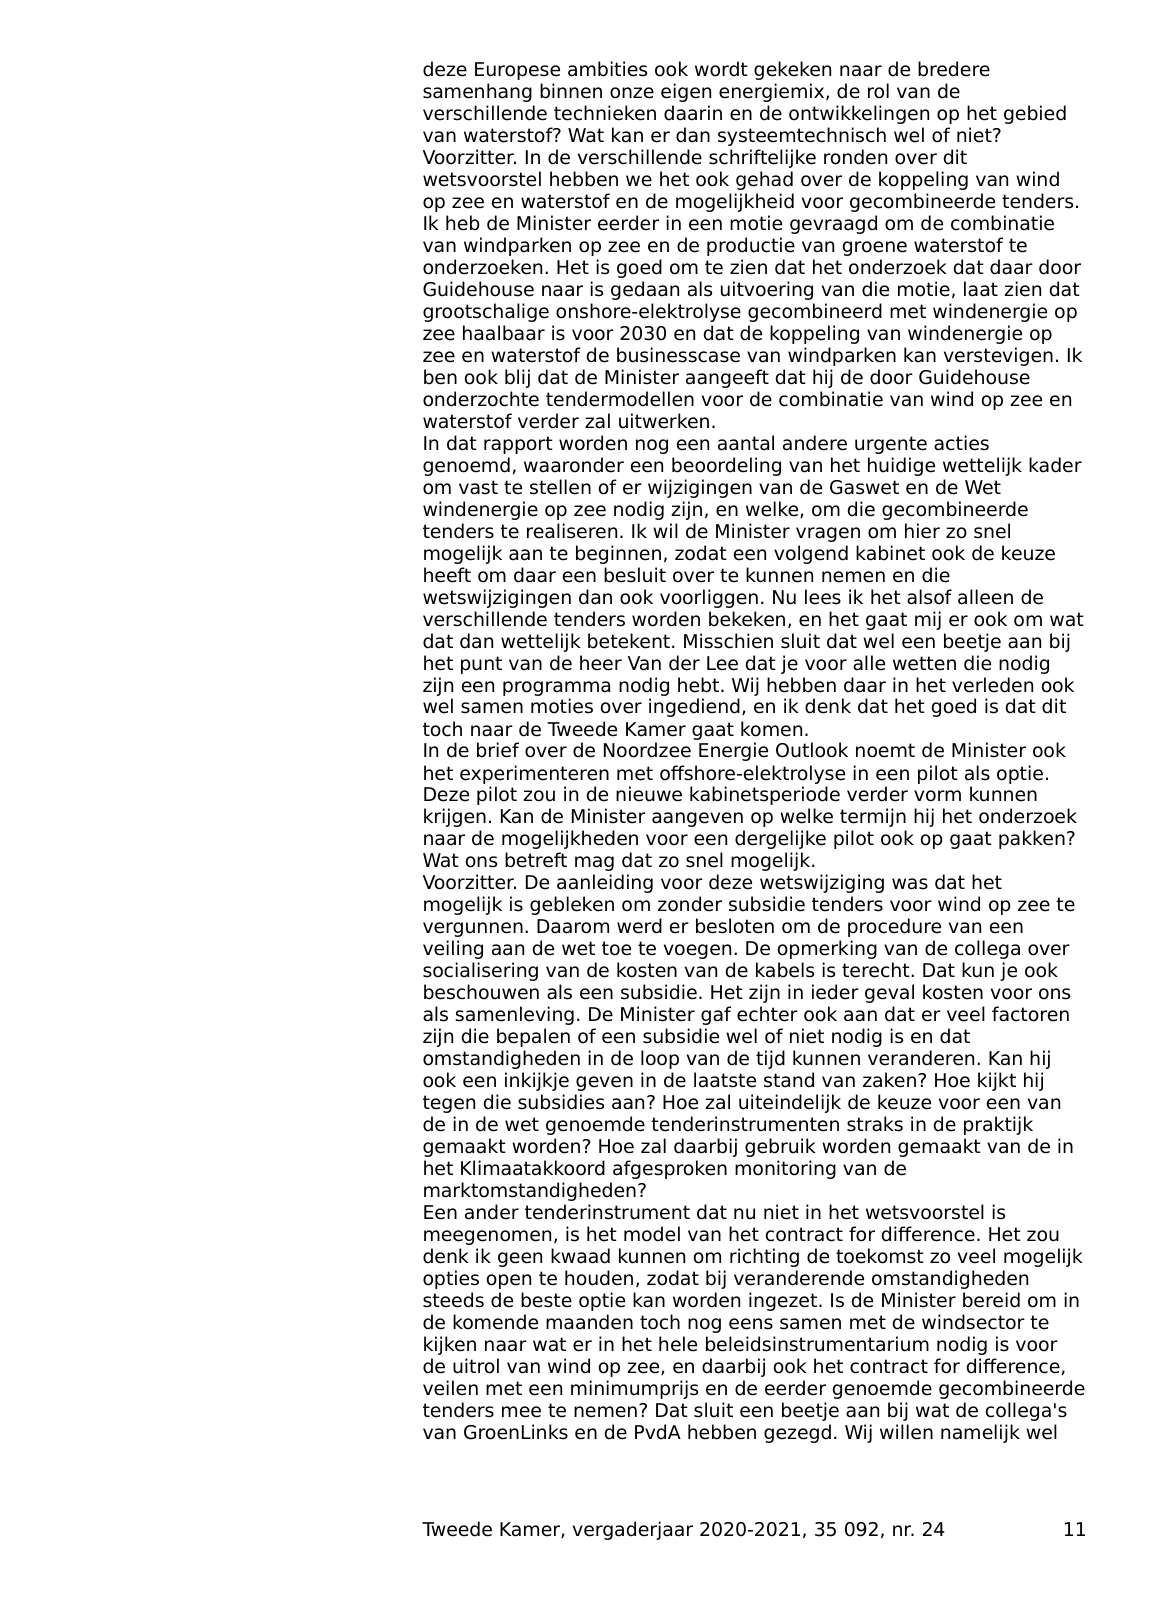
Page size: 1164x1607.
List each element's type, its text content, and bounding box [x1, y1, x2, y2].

text In dat rapport worden nog een aantal andere urgente acties genoemd, waaronder een beoordeling van het huidige wettelijk kader om vast te stellen of er wijzigingen van de Gaswet en de Wet windenergie op zee nodig zijn, en welke, om die gecombineerde tenders te realiseren. Ik wil de Minister vragen om hier zo snel mogelijk aan te beginnen, zodat een volgend kabinet ook de keuze heeft om daar een besluit over te kunnen nemen en die wetswijzigingen dan ook voorliggen. Nu lees ik het alsof alleen de verschillende tenders worden bekeken, en het gaat mij er ook om wat dat dan wettelijk betekent. Misschien sluit dat wel een beetje aan bij het punt van de heer Van der Lee dat je voor alle wetten die nodig zijn een programma nodig hebt. Wij hebben daar in het verleden ook wel samen moties over ingediend, en ik denk dat het goed is dat dit toch naar de Tweede Kamer gaat komen. [422, 433, 1087, 740]
text Voorzitter. In de verschillende schriftelijke ronden over dit wetsvoorstel hebben we het ook gehad over de koppeling van wind op zee en waterstof en de mogelijkheid voor gecombineerde tenders. Ik heb de Minister eerder in een motie gevraagd om de combinatie van windparken op zee en de productie van groene waterstof te onderzoeken. Het is goed om te zien dat het onderzoek dat daar door Guidehouse naar is gedaan als uitvoering van die motie, laat zien dat grootschalige onshore-elektrolyse gecombineerd met windenergie op zee haalbaar is voor 2030 en dat de koppeling van windenergie op zee en waterstof de businesscase van windparken kan verstevigen. Ik ben ook blij dat de Minister aangeeft dat hij de door Guidehouse onderzochte tendermodellen voor de combinatie van wind op zee en waterstof verder zal uitwerken. [422, 147, 1087, 433]
text deze Europese ambities ook wordt gekeken naar de bredere samenhang binnen onze eigen energiemix, de rol van de verschillende technieken daarin en de ontwikkelingen op het gebied van waterstof? Wat kan er dan systeemtechnisch wel of niet? [422, 59, 1087, 147]
text Voorzitter. De aanleiding voor deze wetswijziging was dat het mogelijk is gebleken om zonder subsidie tenders voor wind op zee te vergunnen. Daarom werd er besloten om de procedure van een veiling aan de wet toe te voegen. De opmerking van de collega over socialisering van de kosten van de kabels is terecht. Dat kun je ook beschouwen als een subsidie. Het zijn in ieder geval kosten voor ons als samenleving. De Minister gaf echter ook aan dat er veel factoren zijn die bepalen of een subsidie wel of niet nodig is en dat omstandigheden in de loop van de tijd kunnen veranderen. Kan hij ook een inkijkje geven in de laatste stand van zaken? Hoe kijkt hij tegen die subsidies aan? Hoe zal uiteindelijk de keuze voor een van de in de wet genoemde tenderinstrumenten straks in de praktijk gemaakt worden? Hoe zal daarbij gebruik worden gemaakt van de in het Klimaatakkoord afgesproken monitoring van de marktomstandigheden? [422, 872, 1087, 1202]
text In de brief over de Noordzee Energie Outlook noemt de Minister ook het experimenteren met offshore-elektrolyse in een pilot als optie. Deze pilot zou in de nieuwe kabinetsperiode verder vorm kunnen krijgen. Kan de Minister aangeven op welke termijn hij het onderzoek naar de mogelijkheden voor een dergelijke pilot ook op gaat pakken? Wat ons betreft mag dat zo snel mogelijk. [422, 740, 1087, 872]
text Een ander tenderinstrument dat nu niet in het wetsvoorstel is meegenomen, is het model van het contract for difference. Het zou denk ik geen kwaad kunnen om richting de toekomst zo veel mogelijk opties open te houden, zodat bij veranderende omstandigheden steeds de beste optie kan worden ingezet. Is de Minister bereid om in de komende maanden toch nog eens samen met de windsector te kijken naar wat er in het hele beleidsinstrumentarium nodig is voor de uitrol van wind op zee, en daarbij ook het contract for difference, veilen met een minimumprijs en de eerder genoemde gecombineerde tenders mee te nemen? Dat sluit een beetje aan bij wat de collega's van GroenLinks en de PvdA hebben gezegd. Wij willen namelijk wel [422, 1202, 1087, 1444]
